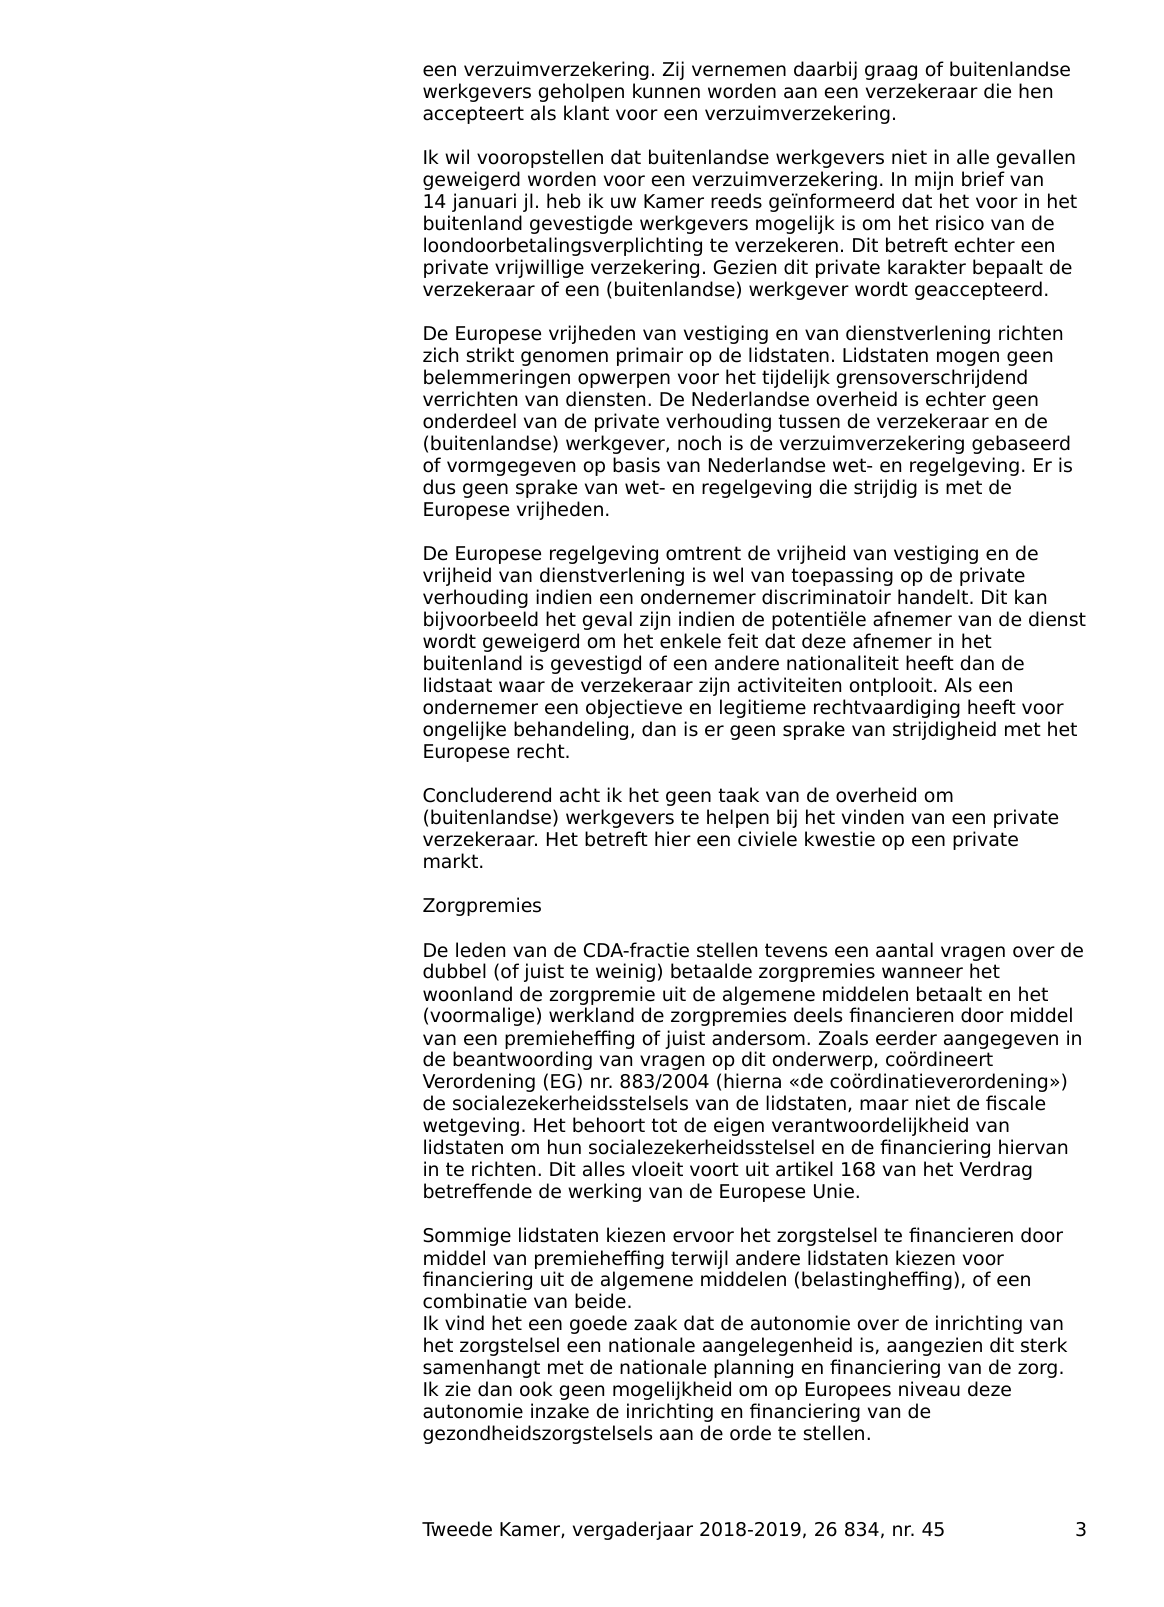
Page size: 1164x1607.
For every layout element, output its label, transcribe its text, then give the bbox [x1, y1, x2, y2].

text De Europese regelgeving omtrent de vrijheid van vestiging en de vrijheid van dienstverlening is wel van toepassing op de private verhouding indien een ondernemer discriminatoir handelt. Dit kan bijvoorbeeld het geval zijn indien de potentiële afnemer van de dienst wordt geweigerd om het enkele feit dat deze afnemer in het buitenland is gevestigd of een andere nationaliteit heeft dan de lidstaat waar de verzekeraar zijn activiteiten ontplooit. Als een ondernemer een objectieve en legitieme rechtvaardiging heeft voor ongelijke behandeling, dan is er geen sprake van strijdigheid met het Europese recht. [422, 543, 1087, 763]
subtitle Zorgpremies [422, 895, 1087, 917]
text Ik vind het een goede zaak dat de autonomie over de inrichting van het zorgstelsel een nationale aangelegenheid is, aangezien dit sterk samenhangt met de nationale planning en financiering van de zorg. Ik zie dan ook geen mogelijkheid om op Europees niveau deze autonomie inzake de inrichting en financiering van de gezondheidszorgstelsels aan de orde te stellen. [422, 1313, 1087, 1445]
text Ik wil vooropstellen dat buitenlandse werkgevers niet in alle gevallen geweigerd worden voor een verzuimverzekering. In mijn brief van 14 januari jl. heb ik uw Kamer reeds geïnformeerd dat het voor in het buitenland gevestigde werkgevers mogelijk is om het risico van de loondoorbetalingsverplichting te verzekeren. Dit betreft echter een private vrijwillige verzekering. Gezien dit private karakter bepaalt de verzekeraar of een (buitenlandse) werkgever wordt geaccepteerd. [422, 147, 1087, 301]
text De leden van de CDA-fractie stellen tevens een aantal vragen over de dubbel (of juist te weinig) betaalde zorgpremies wanneer het woonland de zorgpremie uit de algemene middelen betaalt en het (voormalige) werkland de zorgpremies deels financieren door middel van een premieheffing of juist andersom. Zoals eerder aangegeven in de beantwoording van vragen op dit onderwerp, coördineert Verordening (EG) nr. 883/2004 (hierna «de coördinatieverordening») de socialezekerheidsstelsels van de lidstaten, maar niet de fiscale wetgeving. Het behoort tot de eigen verantwoordelijkheid van lidstaten om hun socialezekerheidsstelsel en de financiering hiervan in te richten. Dit alles vloeit voort uit artikel 168 van het Verdrag betreffende de werking van de Europese Unie. [422, 939, 1087, 1203]
text Sommige lidstaten kiezen ervoor het zorgstelsel te financieren door middel van premieheffing terwijl andere lidstaten kiezen voor financiering uit de algemene middelen (belastingheffing), of een combinatie van beide. [422, 1225, 1087, 1313]
text Concluderend acht ik het geen taak van de overheid om (buitenlandse) werkgevers te helpen bij het vinden van een private verzekeraar. Het betreft hier een civiele kwestie op een private markt. [422, 785, 1087, 873]
text De Europese vrijheden van vestiging en van dienstverlening richten zich strikt genomen primair op de lidstaten. Lidstaten mogen geen belemmeringen opwerpen voor het tijdelijk grensoverschrijdend verrichten van diensten. De Nederlandse overheid is echter geen onderdeel van de private verhouding tussen de verzekeraar en de (buitenlandse) werkgever, noch is de verzuimverzekering gebaseerd of vormgegeven op basis van Nederlandse wet- en regelgeving. Er is dus geen sprake van wet- en regelgeving die strijdig is met de Europese vrijheden. [422, 323, 1087, 521]
text een verzuimverzekering. Zij vernemen daarbij graag of buitenlandse werkgevers geholpen kunnen worden aan een verzekeraar die hen accepteert als klant voor een verzuimverzekering. [422, 59, 1087, 125]
